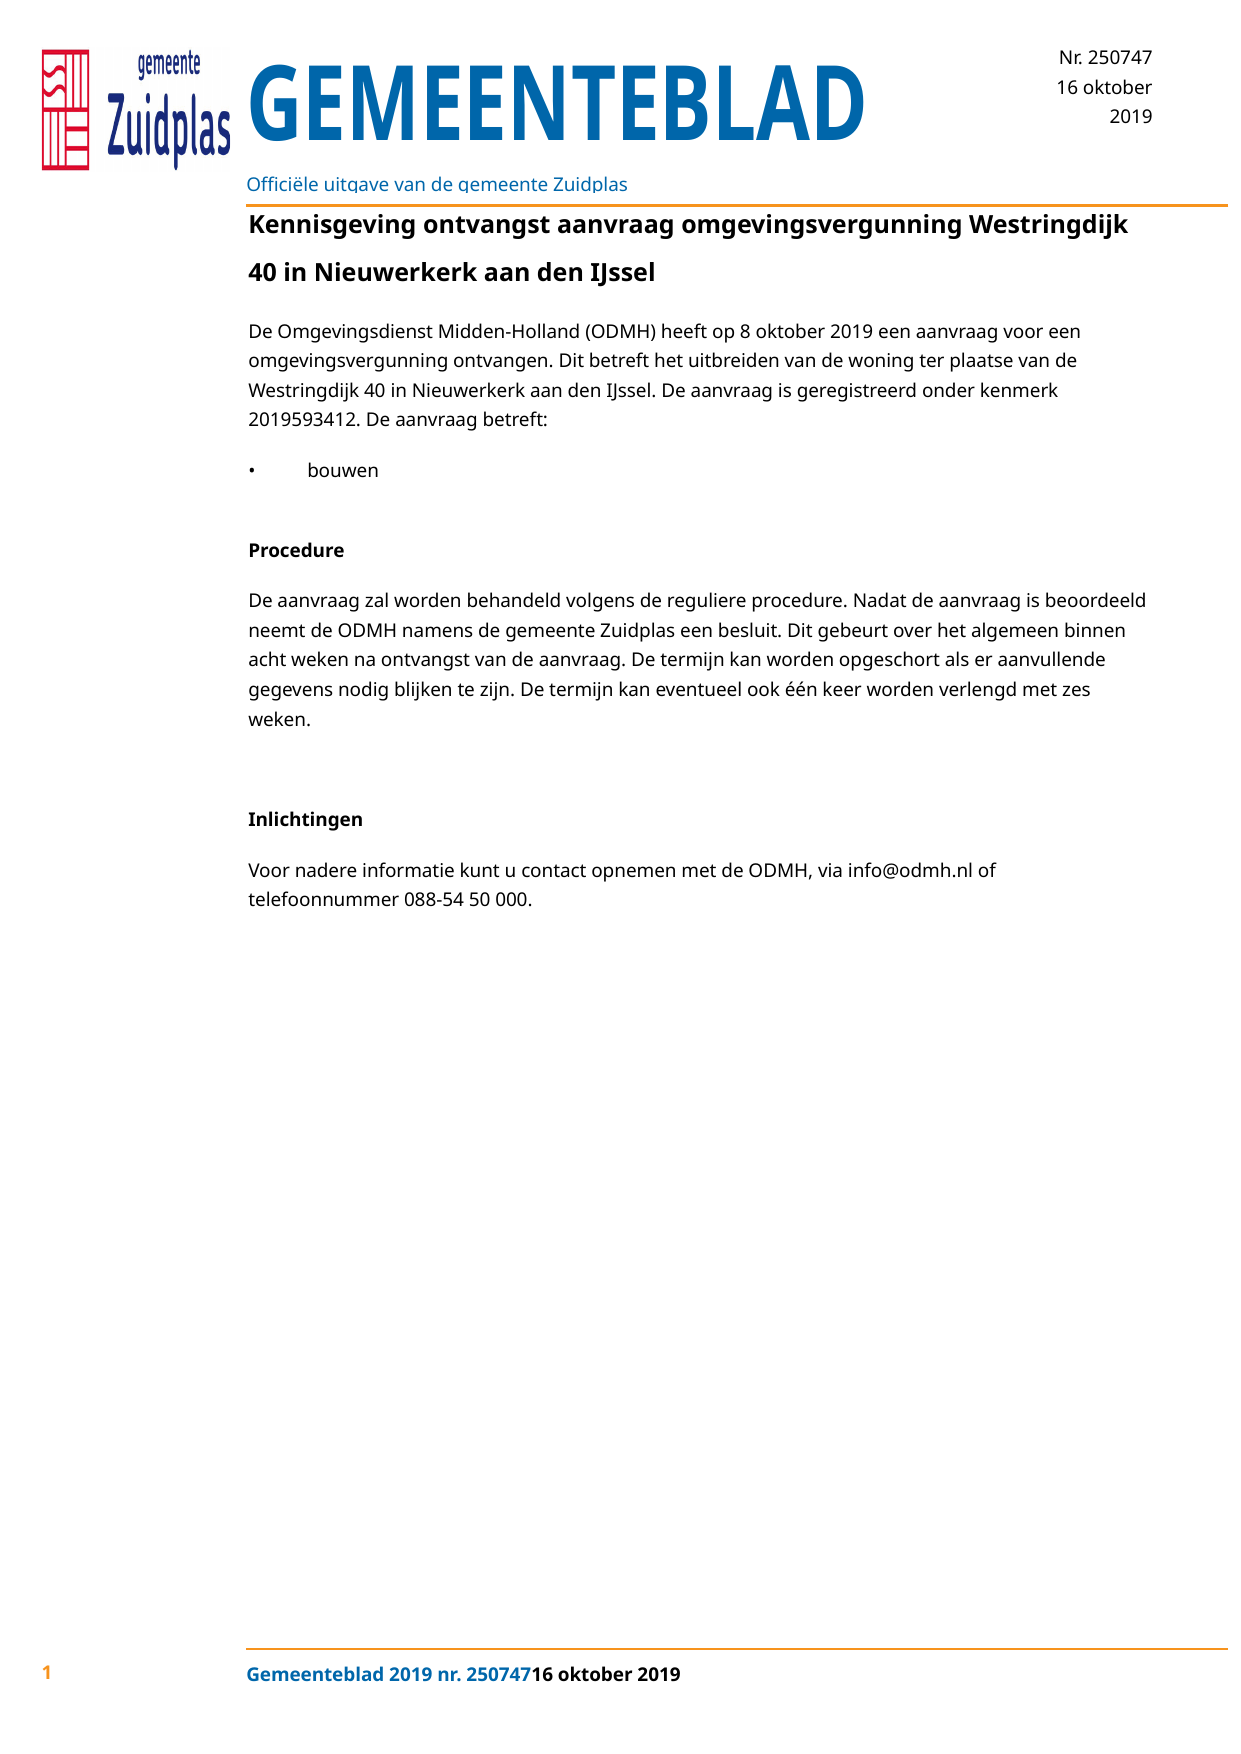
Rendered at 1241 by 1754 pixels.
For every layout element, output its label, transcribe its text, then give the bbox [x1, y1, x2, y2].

text Inlichtingen [248, 807, 1152, 832]
text De Omgevingsdienst Midden-Holland (ODMH) heeft op 8 oktober 2019 een aanvraag voor een omgevingsvergunning ontvangen. Dit betreft het uitbreiden van de woning ter plaatse van de Westringdijk 40 in Nieuwerkerk aan den IJssel. De aanvraag is geregistreerd onder kenmerk 2019593412. De aanvraag betreft: [248, 318, 1152, 432]
text De aanvraag zal worden behandeld volgens de reguliere procedure. Nadat de aanvraag is beoordeeld neemt de ODMH namens de gemeente Zuidplas een besluit. Dit gebeurt over het algemeen binnen acht weken na ontvangst van de aanvraag. De termijn kan worden opgeschort als er aanvullende gegevens nodig blijken te zijn. De termijn kan eventueel ook één keer worden verlengd met zes weken. [248, 587, 1152, 732]
text Procedure [248, 537, 1152, 563]
list bouwen [248, 457, 1152, 483]
text Kennisgeving ontvangst aanvraag omgevingsvergunning Westringdijk 40 in Nieuwerkerk aan den IJssel [248, 207, 1152, 288]
text Voor nadere informatie kunt u contact opnemen met de ODMH, via info@odmh.nl of telefoonnummer 088-54 50 000. [248, 857, 1152, 912]
picture [41, 47, 231, 172]
